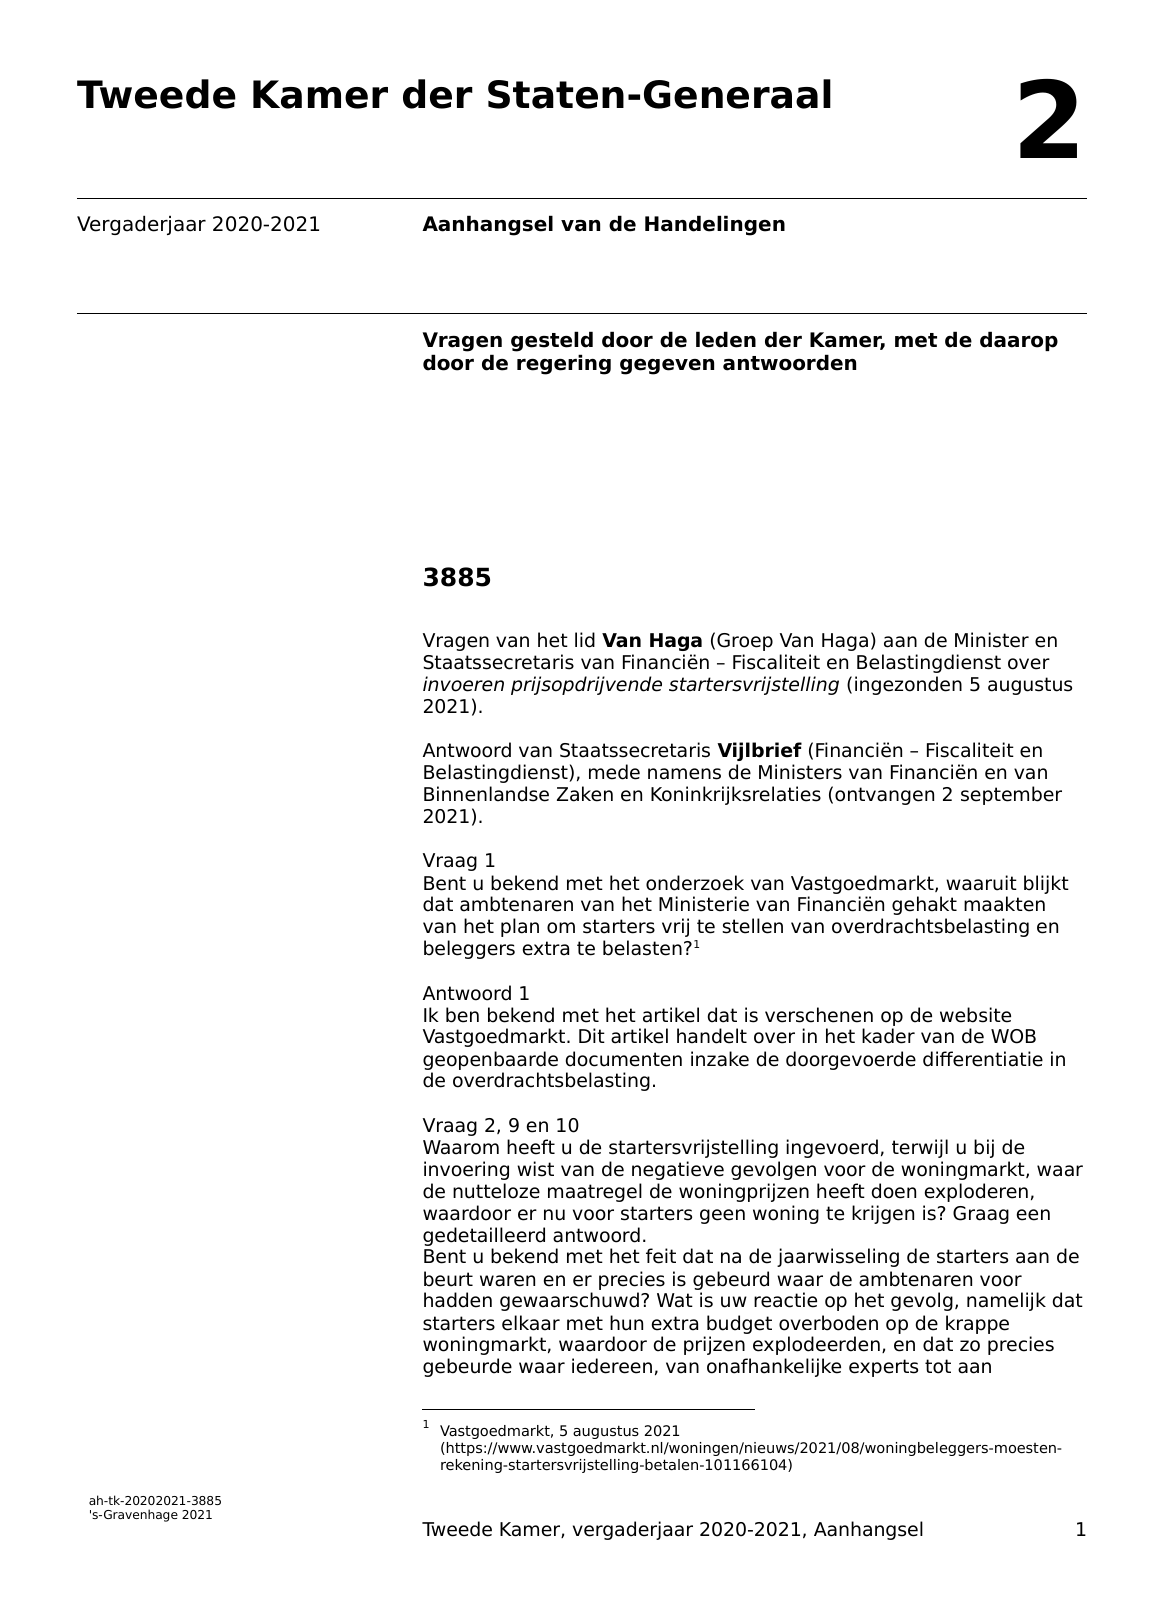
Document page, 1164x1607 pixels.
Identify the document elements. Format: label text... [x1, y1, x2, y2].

table_header 2 [886, 59, 1087, 198]
text ah-tk-20202021-3885 [88, 1494, 323, 1508]
table_cell [77, 314, 422, 375]
text Bent u bekend met het feit dat na de jaarwisseling de starters aan de beurt waren en er precies is gebeurd waar de ambtenaren voor hadden gewaarschuwd? Wat is uw reactie op het gevolg, namelijk dat starters elkaar met hun extra budget overboden op de krappe woningmarkt, waardoor de prijzen explodeerden, en dat zo precies gebeurde waar iedereen, van onafhankelijke experts tot aan [422, 1246, 1087, 1378]
text Vragen van het lid Van Haga (Groep Van Haga) aan de Minister en Staatssecretaris van Financiën – Fiscaliteit en Belastingdienst over invoeren prijsopdrijvende startersvrijstelling (ingezonden 5 augustus 2021). [422, 630, 1087, 718]
text Waarom heeft u de startersvrijstelling ingevoerd, terwijl u bij de invoering wist van de negatieve gevolgen voor de woningmarkt, waar de nutteloze maatregel de woningprijzen heeft doen exploderen, waardoor er nu voor starters geen woning te krijgen is? Graag een gedetailleerd antwoord. [422, 1137, 1087, 1246]
table_cell Vragen gesteld door de leden der Kamer, met de daarop door de regering gegeven antwoorden [422, 314, 1087, 375]
text Vastgoedmarkt, 5 augustus 2021 (https://www.vastgoedmarkt.nl/woningen/nieuws/2021/08/woningbeleggers-moesten-rekening-startersvrijstelling-betalen-101166104) [422, 1418, 1087, 1474]
text 3885 [422, 563, 1087, 592]
text Antwoord 1 [422, 982, 1087, 1004]
text Vraag 2, 9 en 10 [422, 1114, 1087, 1137]
table_header Tweede Kamer der Staten-Generaal [77, 59, 886, 198]
table_cell Aanhangsel van de Handelingen [422, 199, 1087, 313]
text Antwoord van Staatssecretaris Vijlbrief (Financiën – Fiscaliteit en Belastingdienst), mede namens de Ministers van Financiën en van Binnenlandse Zaken en Koninkrijksrelaties (ontvangen 2 september 2021). [422, 740, 1087, 828]
text Ik ben bekend met het artikel dat is verschenen op de website Vastgoedmarkt. Dit artikel handelt over in het kader van de WOB geopenbaarde documenten inzake de doorgevoerde differentiatie in de overdrachtsbelasting. [422, 1004, 1087, 1092]
text 's-Gravenhage 2021 [88, 1508, 323, 1522]
text Vraag 1 [422, 850, 1087, 872]
text Bent u bekend met het onderzoek van Vastgoedmarkt, waaruit blijkt dat ambtenaren van het Ministerie van Financiën gehakt maakten van het plan om starters vrij te stellen van overdrachtsbelasting en beleggers extra te belasten? [422, 872, 1087, 960]
table_cell Vergaderjaar 2020-2021 [77, 199, 422, 313]
